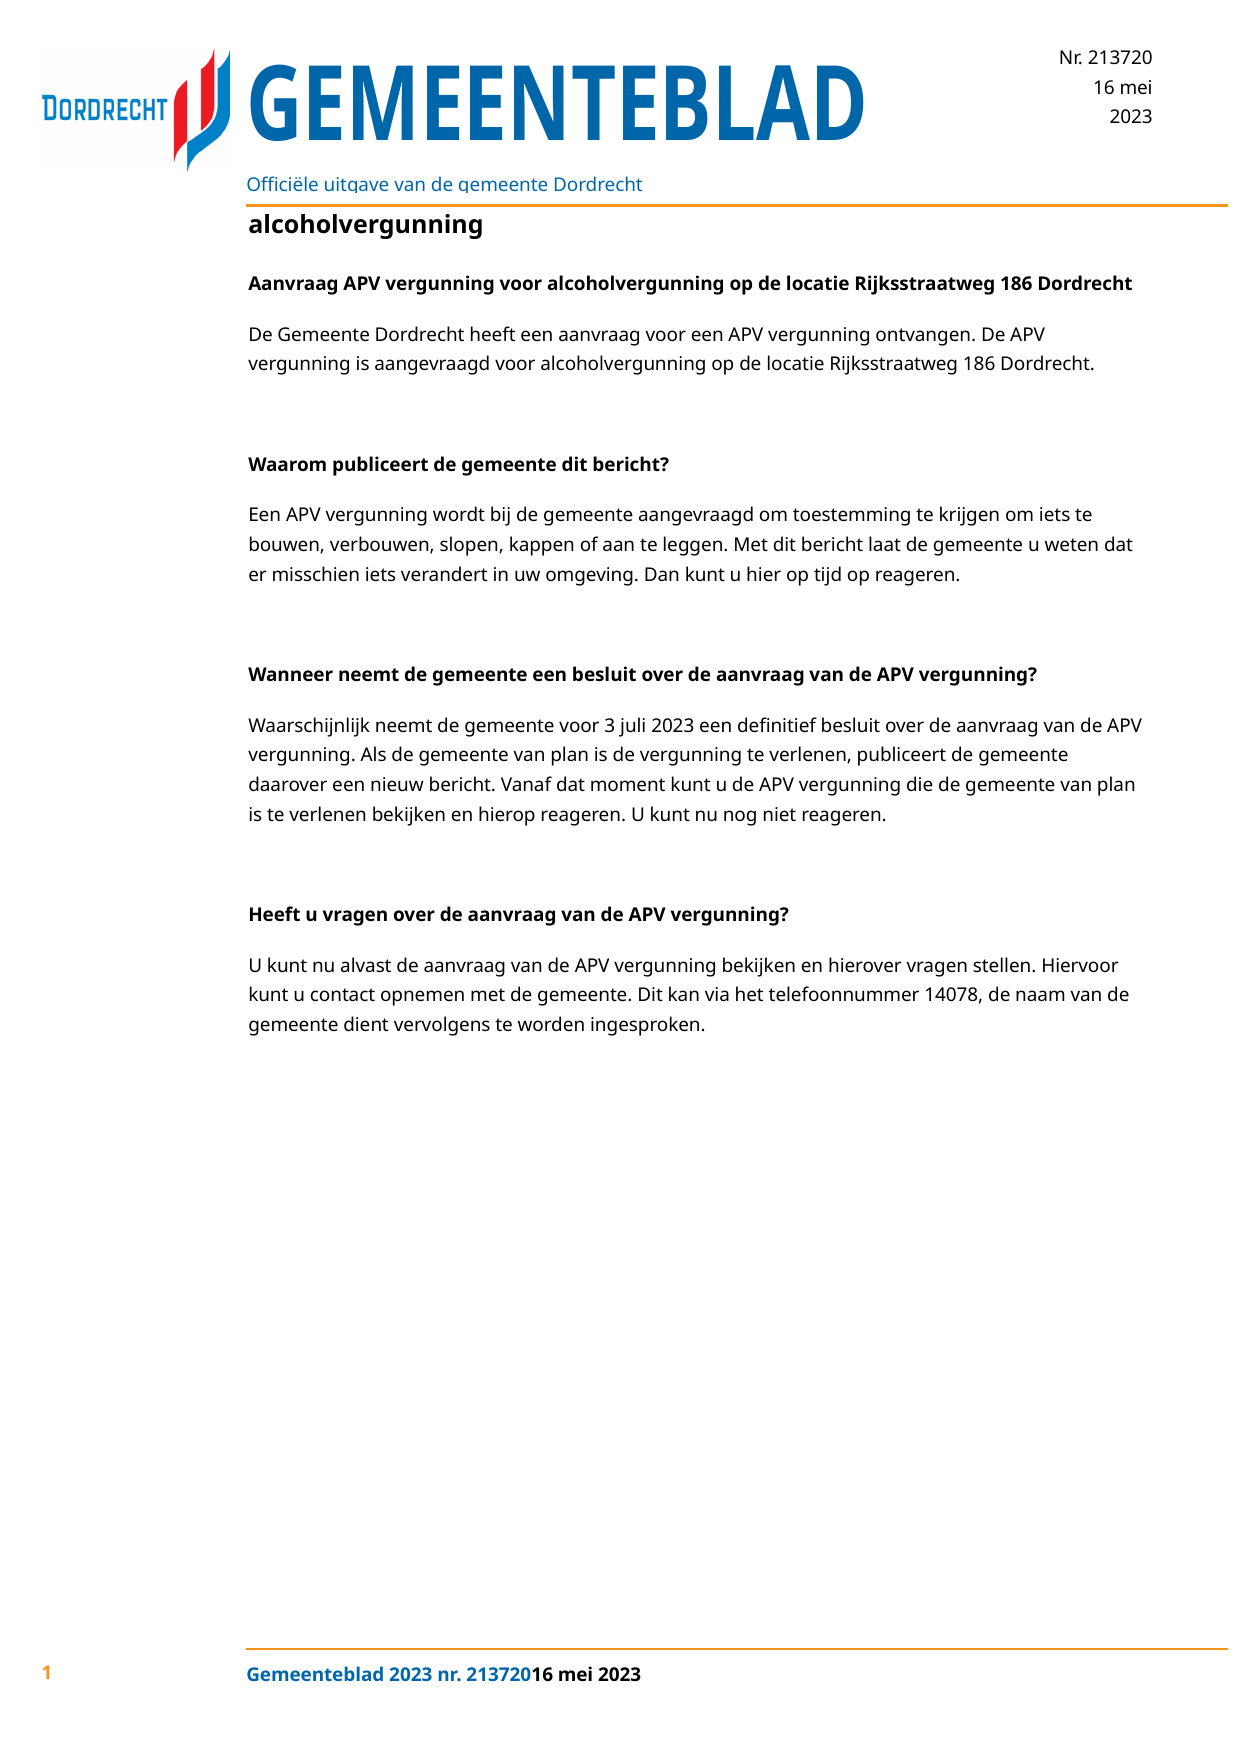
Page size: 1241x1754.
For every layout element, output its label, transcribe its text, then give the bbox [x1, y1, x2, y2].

text Een APV vergunning wordt bij de gemeente aangevraagd om toestemming te krijgen om iets te bouwen, verbouwen, slopen, kappen of aan te leggen. Met dit bericht laat de gemeente u weten dat er misschien iets verandert in uw omgeving. Dan kunt u hier op tijd op reageren. [248, 502, 1152, 586]
text U kunt nu alvast de aanvraag van de APV vergunning bekijken en hierover vragen stellen. Hiervoor kunt u contact opnemen met de gemeente. Dit kan via het telefoonnummer 14078, de naam van de gemeente dient vervolgens te worden ingesproken. [248, 952, 1152, 1037]
text Waarom publiceert de gemeente dit bericht? [248, 451, 1152, 477]
text De Gemeente Dordrecht heeft een aanvraag voor een APV vergunning ontvangen. De APV vergunning is aangevraagd voor alcoholvergunning op de locatie Rijksstraatweg 186 Dordrecht. [248, 321, 1152, 376]
text Aanvraag APV vergunning voor alcoholvergunning op de locatie Rijksstraatweg 186 Dordrecht [248, 270, 1152, 296]
text Waarschijnlijk neemt de gemeente voor 3 juli 2023 een definitief besluit over de aanvraag van de APV vergunning. Als de gemeente van plan is de vergunning te verlenen, publiceert de gemeente daarover een nieuw bericht. Vanaf dat moment kunt u de APV vergunning die de gemeente van plan is te verlenen bekijken en hierop reageren. U kunt nu nog niet reageren. [248, 712, 1152, 826]
text Heeft u vragen over de aanvraag van de APV vergunning? [248, 902, 1152, 927]
picture [41, 47, 231, 172]
text Wanneer neemt de gemeente een besluit over de aanvraag van de APV vergunning? [248, 662, 1152, 687]
text alcoholvergunning [248, 207, 1152, 241]
